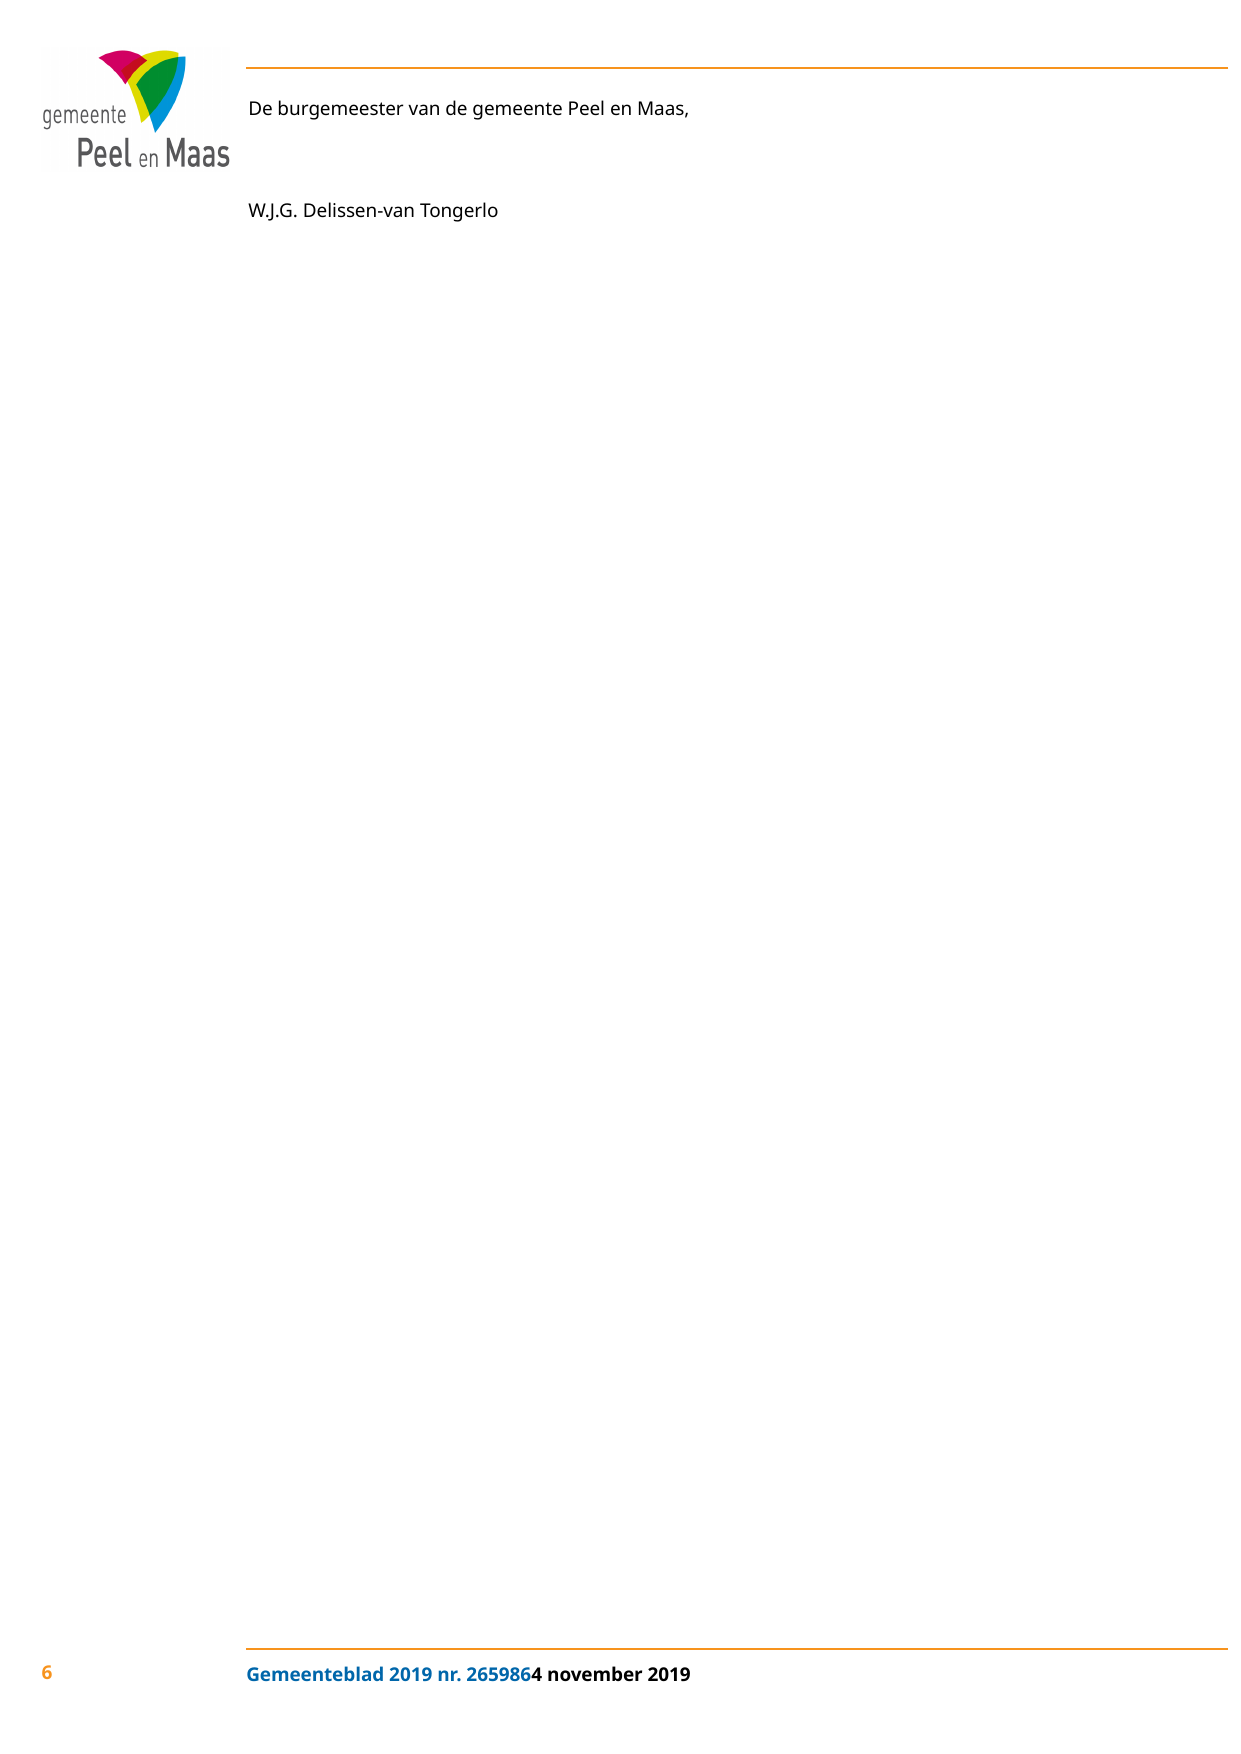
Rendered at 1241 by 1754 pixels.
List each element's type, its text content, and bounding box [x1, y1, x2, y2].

picture [41, 47, 231, 172]
text De burgemeester van de gemeente Peel en Maas, [248, 95, 1152, 121]
text W.J.G. Delissen-van Tongerlo [248, 198, 1152, 223]
